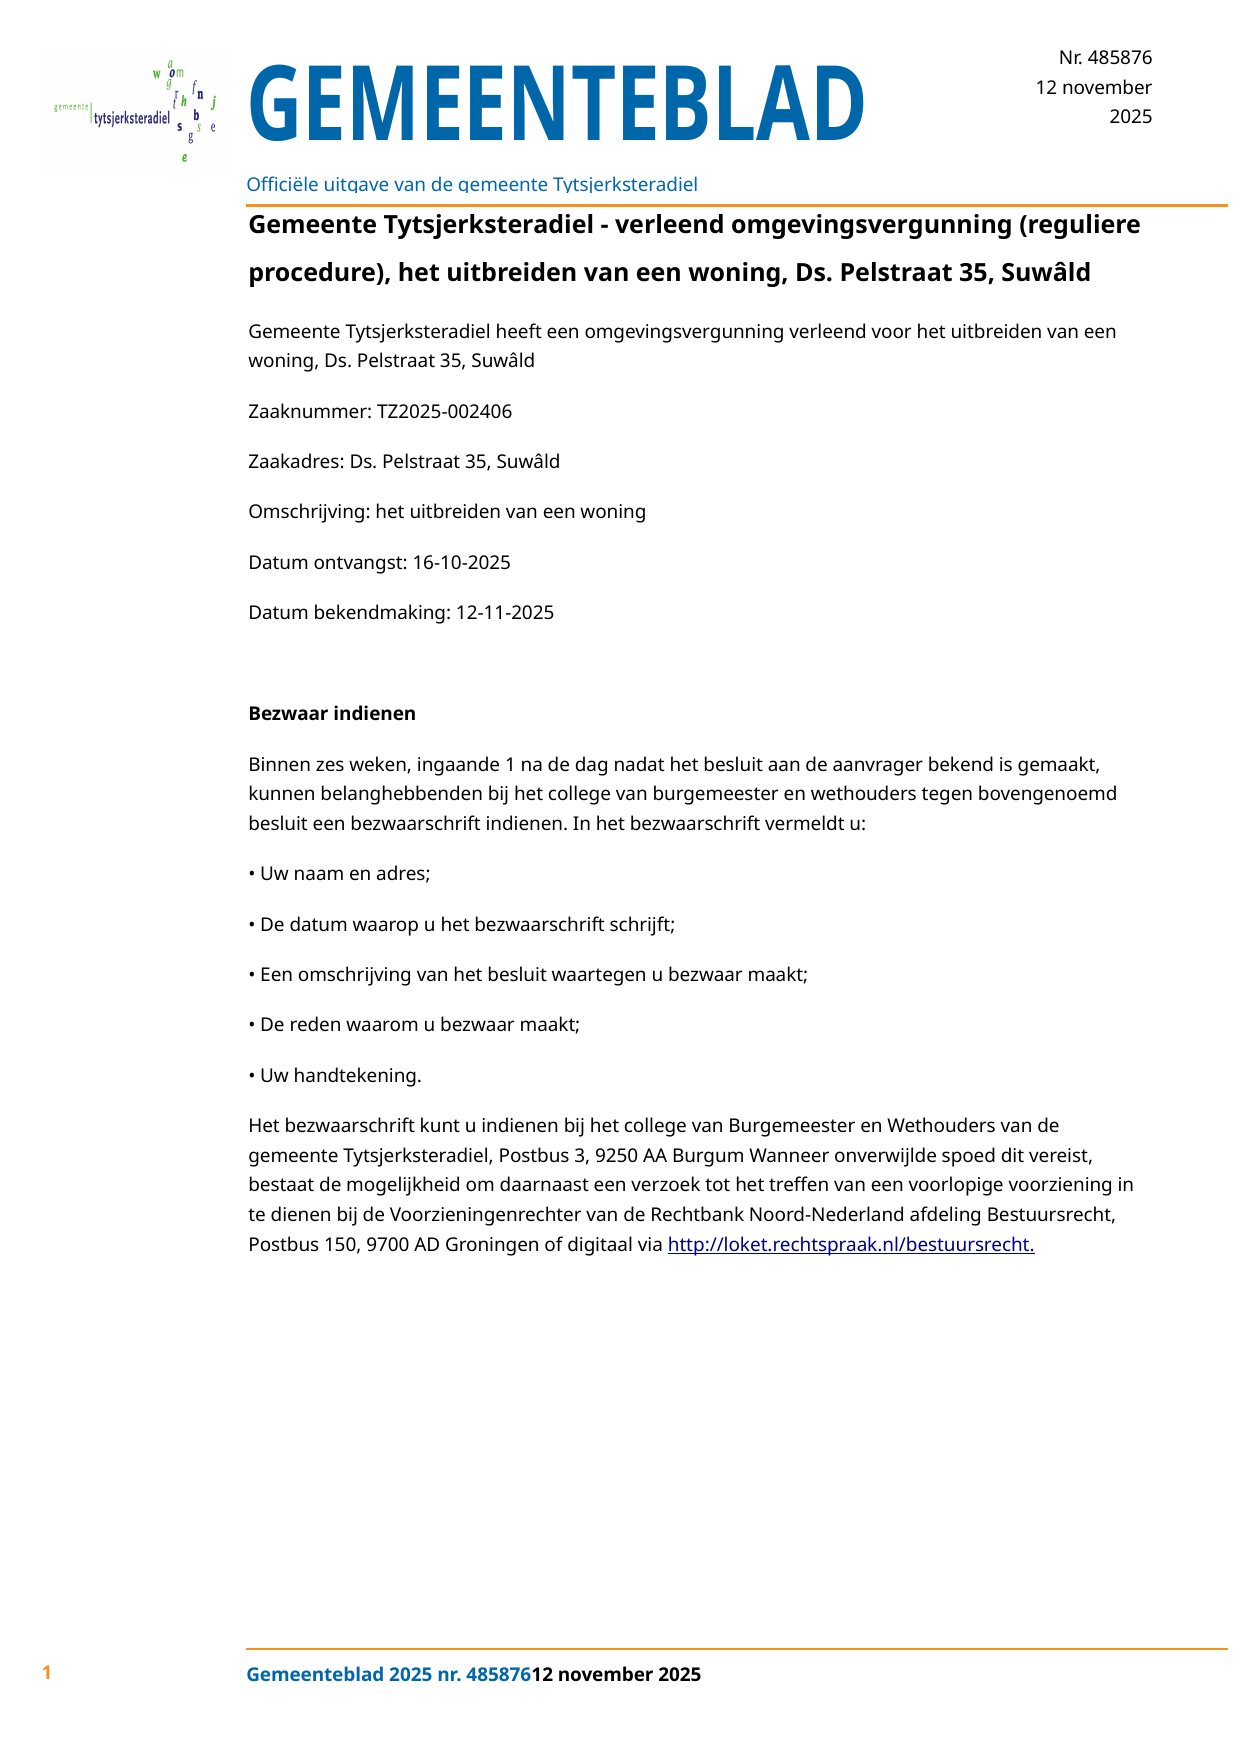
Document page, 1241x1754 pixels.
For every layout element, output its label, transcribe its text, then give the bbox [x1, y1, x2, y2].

text • Uw handtekening. [248, 1062, 1152, 1088]
text Zaakadres: Ds. Pelstraat 35, Suwâld [248, 448, 1152, 474]
text • Een omschrijving van het besluit waartegen u bezwaar maakt; [248, 961, 1152, 987]
text Zaaknummer: TZ2025-002406 [248, 398, 1152, 424]
text Gemeente Tytsjerksteradiel - verleend omgevingsvergunning (reguliere procedure), het uitbreiden van een woning, Ds. Pelstraat 35, Suwâld [248, 207, 1152, 288]
text Bezwaar indienen [248, 700, 1152, 726]
text Het bezwaarschrift kunt u indienen bij het college van Burgemeester en Wethouders van de gemeente Tytsjerksteradiel, Postbus 3, 9250 AA Burgum Wanneer onverwijlde spoed dit vereist, bestaat de mogelijkheid om daarnaast een verzoek tot het treffen van een voorlopige voorziening in te dienen bij de Voorzieningenrechter van de Rechtbank Noord-Nederland afdeling Bestuursrecht, Postbus 150, 9700 AD Groningen of digitaal via http://loket.rechtspraak.nl/bestuursrecht. [248, 1112, 1152, 1257]
text Binnen zes weken, ingaande 1 na de dag nadat het besluit aan de aanvrager bekend is gemaakt, kunnen belanghebbenden bij het college van burgemeester en wethouders tegen bovengenoemd besluit een bezwaarschrift indienen. In het bezwaarschrift vermeldt u: [248, 751, 1152, 836]
text Datum bekendmaking: 12-11-2025 [248, 599, 1152, 625]
text • De datum waarop u het bezwaarschrift schrijft; [248, 911, 1152, 937]
text Datum ontvangst: 16-10-2025 [248, 549, 1152, 575]
text • Uw naam en adres; [248, 860, 1152, 886]
text • De reden waarom u bezwaar maakt; [248, 1012, 1152, 1037]
text Omschrijving: het uitbreiden van een woning [248, 499, 1152, 524]
picture [41, 47, 231, 172]
text Gemeente Tytsjerksteradiel heeft een omgevingsvergunning verleend voor het uitbreiden van een woning, Ds. Pelstraat 35, Suwâld [248, 318, 1152, 373]
